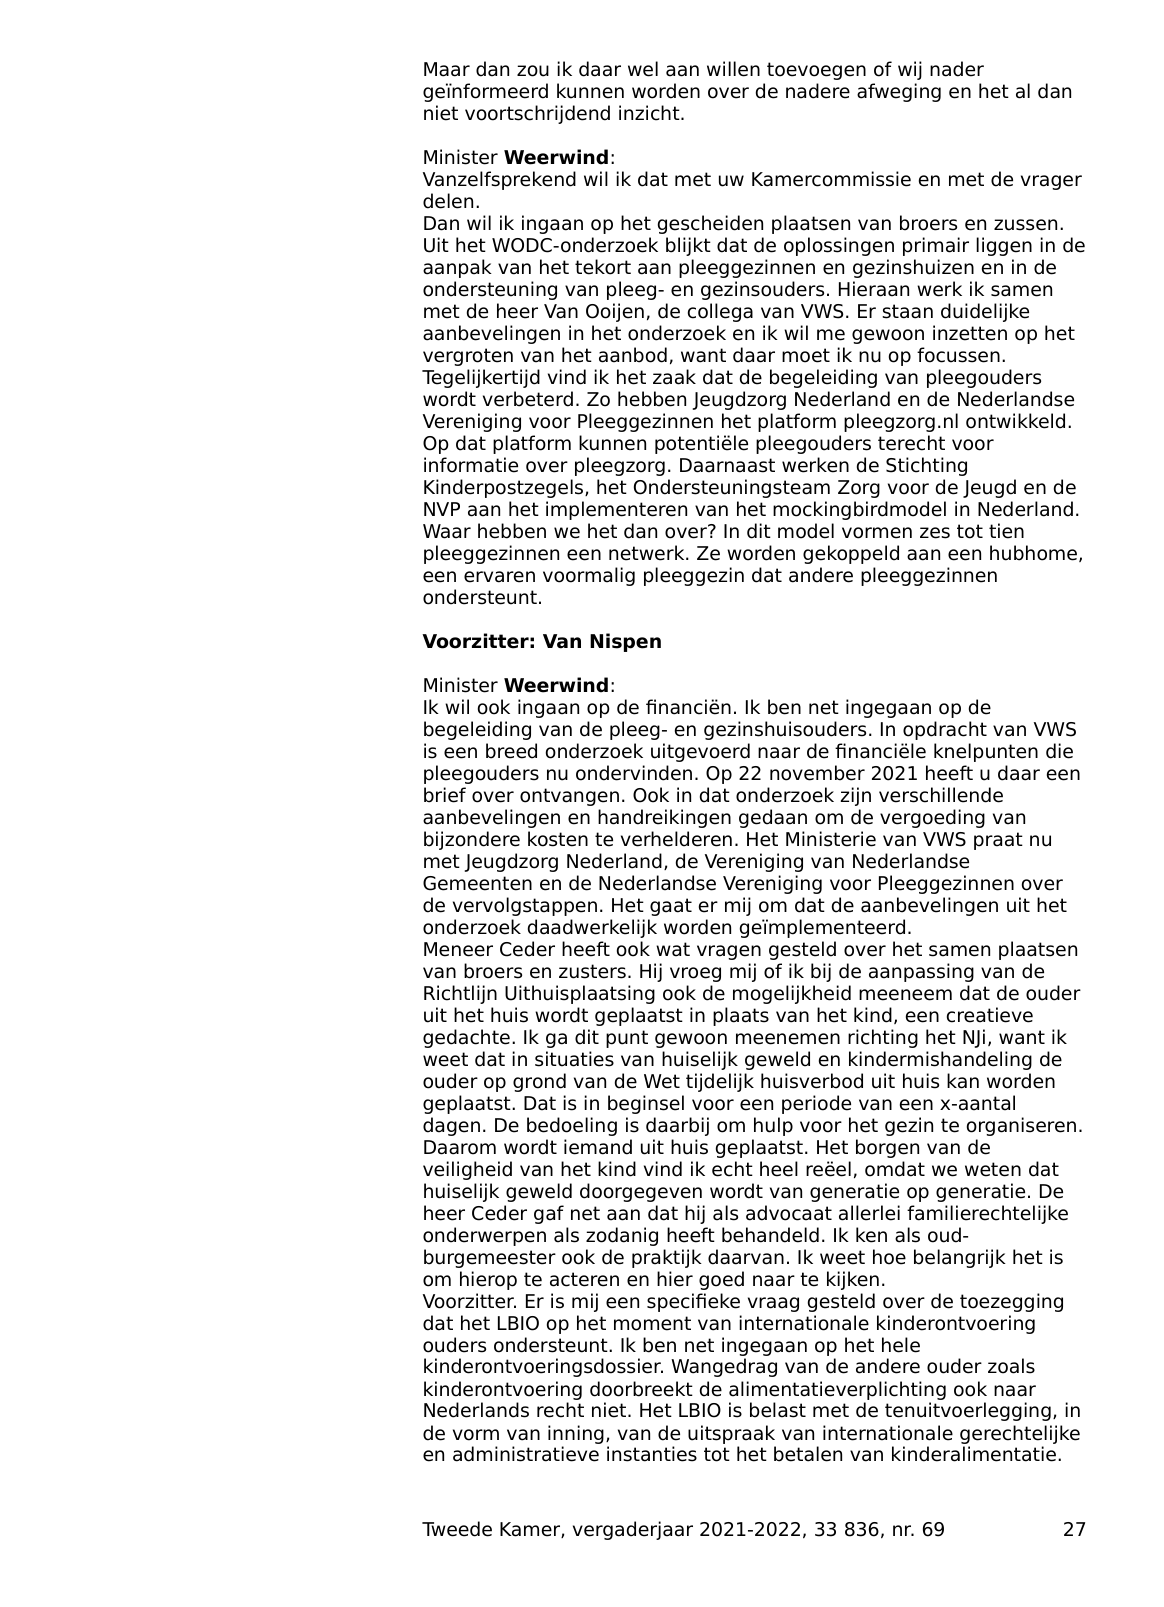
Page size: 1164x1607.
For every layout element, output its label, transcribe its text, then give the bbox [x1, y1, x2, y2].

subtitle Voorzitter: Van Nispen [422, 631, 1087, 653]
text Minister Weerwind: [422, 675, 1087, 697]
text Voorzitter. Er is mij een specifieke vraag gesteld over de toezegging dat het LBIO op het moment van internationale kinderontvoering ouders ondersteunt. Ik ben net ingegaan op het hele kinderontvoeringsdossier. Wangedrag van de andere ouder zoals kinderontvoering doorbreekt de alimentatieverplichting ook naar Nederlands recht niet. Het LBIO is belast met de tenuitvoerlegging, in de vorm van inning, van de uitspraak van internationale gerechtelijke en administratieve instanties tot het betalen van kinderalimentatie. [422, 1291, 1087, 1466]
text Dan wil ik ingaan op het gescheiden plaatsen van broers en zussen. Uit het WODC-onderzoek blijkt dat de oplossingen primair liggen in de aanpak van het tekort aan pleeggezinnen en gezinshuizen en in de ondersteuning van pleeg- en gezinsouders. Hieraan werk ik samen met de heer Van Ooijen, de collega van VWS. Er staan duidelijke aanbevelingen in het onderzoek en ik wil me gewoon inzetten op het vergroten van het aanbod, want daar moet ik nu op focussen. Tegelijkertijd vind ik het zaak dat de begeleiding van pleegouders wordt verbeterd. Zo hebben Jeugdzorg Nederland en de Nederlandse Vereniging voor Pleeggezinnen het platform pleegzorg.nl ontwikkeld. Op dat platform kunnen potentiële pleegouders terecht voor informatie over pleegzorg. Daarnaast werken de Stichting Kinderpostzegels, het Ondersteuningsteam Zorg voor de Jeugd en de NVP aan het implementeren van het mockingbirdmodel in Nederland. Waar hebben we het dan over? In dit model vormen zes tot tien pleeggezinnen een netwerk. Ze worden gekoppeld aan een hubhome, een ervaren voormalig pleeggezin dat andere pleeggezinnen ondersteunt. [422, 213, 1087, 609]
text Minister Weerwind: [422, 147, 1087, 169]
text Ik wil ook ingaan op de financiën. Ik ben net ingegaan op de begeleiding van de pleeg- en gezinshuisouders. In opdracht van VWS is een breed onderzoek uitgevoerd naar de financiële knelpunten die pleegouders nu ondervinden. Op 22 november 2021 heeft u daar een brief over ontvangen. Ook in dat onderzoek zijn verschillende aanbevelingen en handreikingen gedaan om de vergoeding van bijzondere kosten te verhelderen. Het Ministerie van VWS praat nu met Jeugdzorg Nederland, de Vereniging van Nederlandse Gemeenten en de Nederlandse Vereniging voor Pleeggezinnen over de vervolgstappen. Het gaat er mij om dat de aanbevelingen uit het onderzoek daadwerkelijk worden geïmplementeerd. [422, 697, 1087, 939]
text Vanzelfsprekend wil ik dat met uw Kamercommissie en met de vrager delen. [422, 169, 1087, 213]
text Meneer Ceder heeft ook wat vragen gesteld over het samen plaatsen van broers en zusters. Hij vroeg mij of ik bij de aanpassing van de Richtlijn Uithuisplaatsing ook de mogelijkheid meeneem dat de ouder uit het huis wordt geplaatst in plaats van het kind, een creatieve gedachte. Ik ga dit punt gewoon meenemen richting het NJi, want ik weet dat in situaties van huiselijk geweld en kindermishandeling de ouder op grond van de Wet tijdelijk huisverbod uit huis kan worden geplaatst. Dat is in beginsel voor een periode van een x-aantal dagen. De bedoeling is daarbij om hulp voor het gezin te organiseren. Daarom wordt iemand uit huis geplaatst. Het borgen van de veiligheid van het kind vind ik echt heel reëel, omdat we weten dat huiselijk geweld doorgegeven wordt van generatie op generatie. De heer Ceder gaf net aan dat hij als advocaat allerlei familierechtelijke onderwerpen als zodanig heeft behandeld. Ik ken als oud-burgemeester ook de praktijk daarvan. Ik weet hoe belangrijk het is om hierop te acteren en hier goed naar te kijken. [422, 939, 1087, 1291]
text Maar dan zou ik daar wel aan willen toevoegen of wij nader geïnformeerd kunnen worden over de nadere afweging en het al dan niet voortschrijdend inzicht. [422, 59, 1087, 125]
